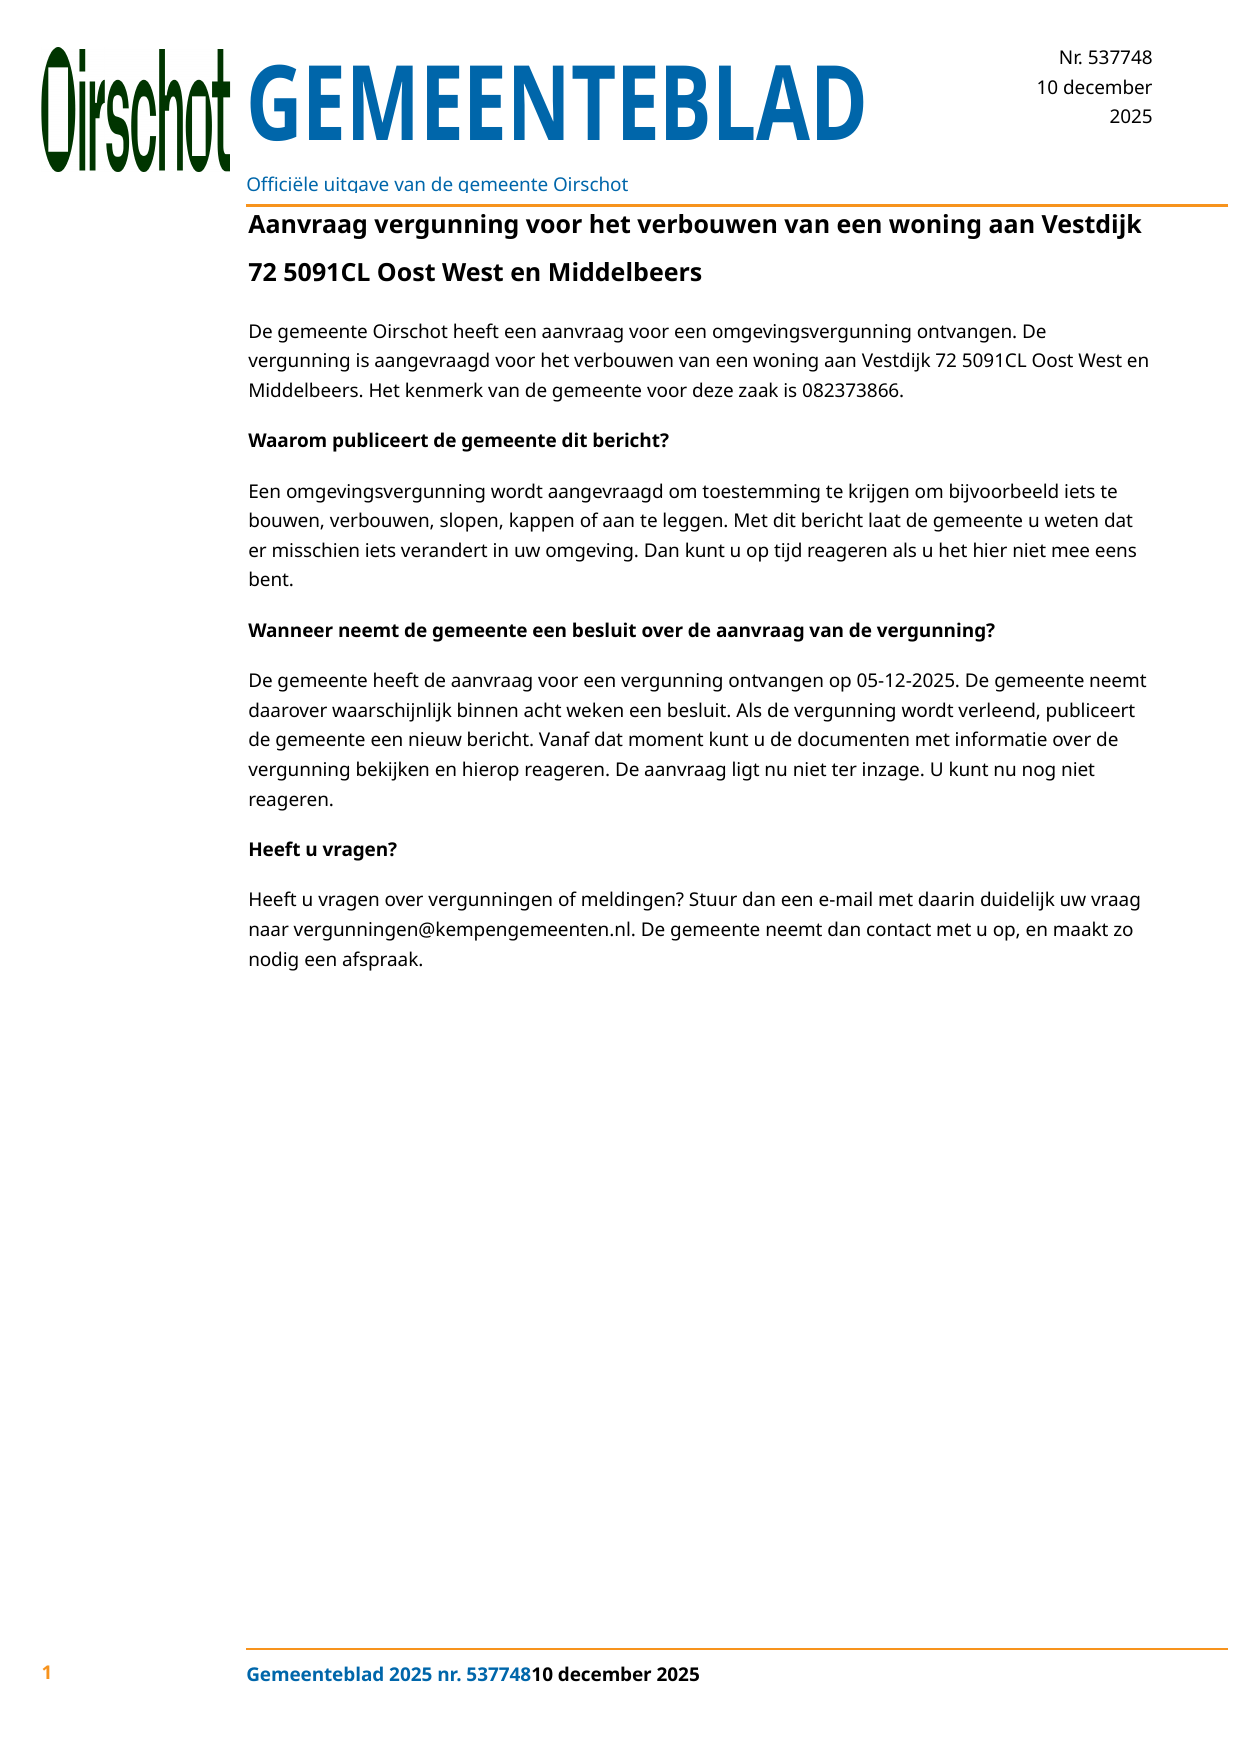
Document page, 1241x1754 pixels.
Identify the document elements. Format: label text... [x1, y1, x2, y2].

text Waarom publiceert de gemeente dit bericht? [248, 427, 1152, 453]
text Wanneer neemt de gemeente een besluit over de aanvraag van de vergunning? [248, 617, 1152, 643]
text Heeft u vragen? [248, 836, 1152, 862]
text Een omgevingsvergunning wordt aangevraagd om toestemming te krijgen om bijvoorbeeld iets te bouwen, verbouwen, slopen, kappen of aan te leggen. Met dit bericht laat de gemeente u weten dat er misschien iets verandert in uw omgeving. Dan kunt u op tijd reageren als u het hier niet mee eens bent. [248, 478, 1152, 592]
picture [41, 47, 231, 172]
text Heeft u vragen over vergunningen of meldingen? Stuur dan een e-mail met daarin duidelijk uw vraag naar vergunningen@kempengemeenten.nl. De gemeente neemt dan contact met u op, en maakt zo nodig een afspraak. [248, 887, 1152, 972]
text Aanvraag vergunning voor het verbouwen van een woning aan Vestdijk 72 5091CL Oost West en Middelbeers [248, 207, 1152, 288]
text De gemeente Oirschot heeft een aanvraag voor een omgevingsvergunning ontvangen. De vergunning is aangevraagd voor het verbouwen van een woning aan Vestdijk 72 5091CL Oost West en Middelbeers. Het kenmerk van de gemeente voor deze zaak is 082373866. [248, 318, 1152, 403]
text De gemeente heeft de aanvraag voor een vergunning ontvangen op 05-12-2025. De gemeente neemt daarover waarschijnlijk binnen acht weken een besluit. Als de vergunning wordt verleend, publiceert de gemeente een nieuw bericht. Vanaf dat moment kunt u de documenten met informatie over de vergunning bekijken en hierop reageren. De aanvraag ligt nu niet ter inzage. U kunt nu nog niet reageren. [248, 667, 1152, 812]
